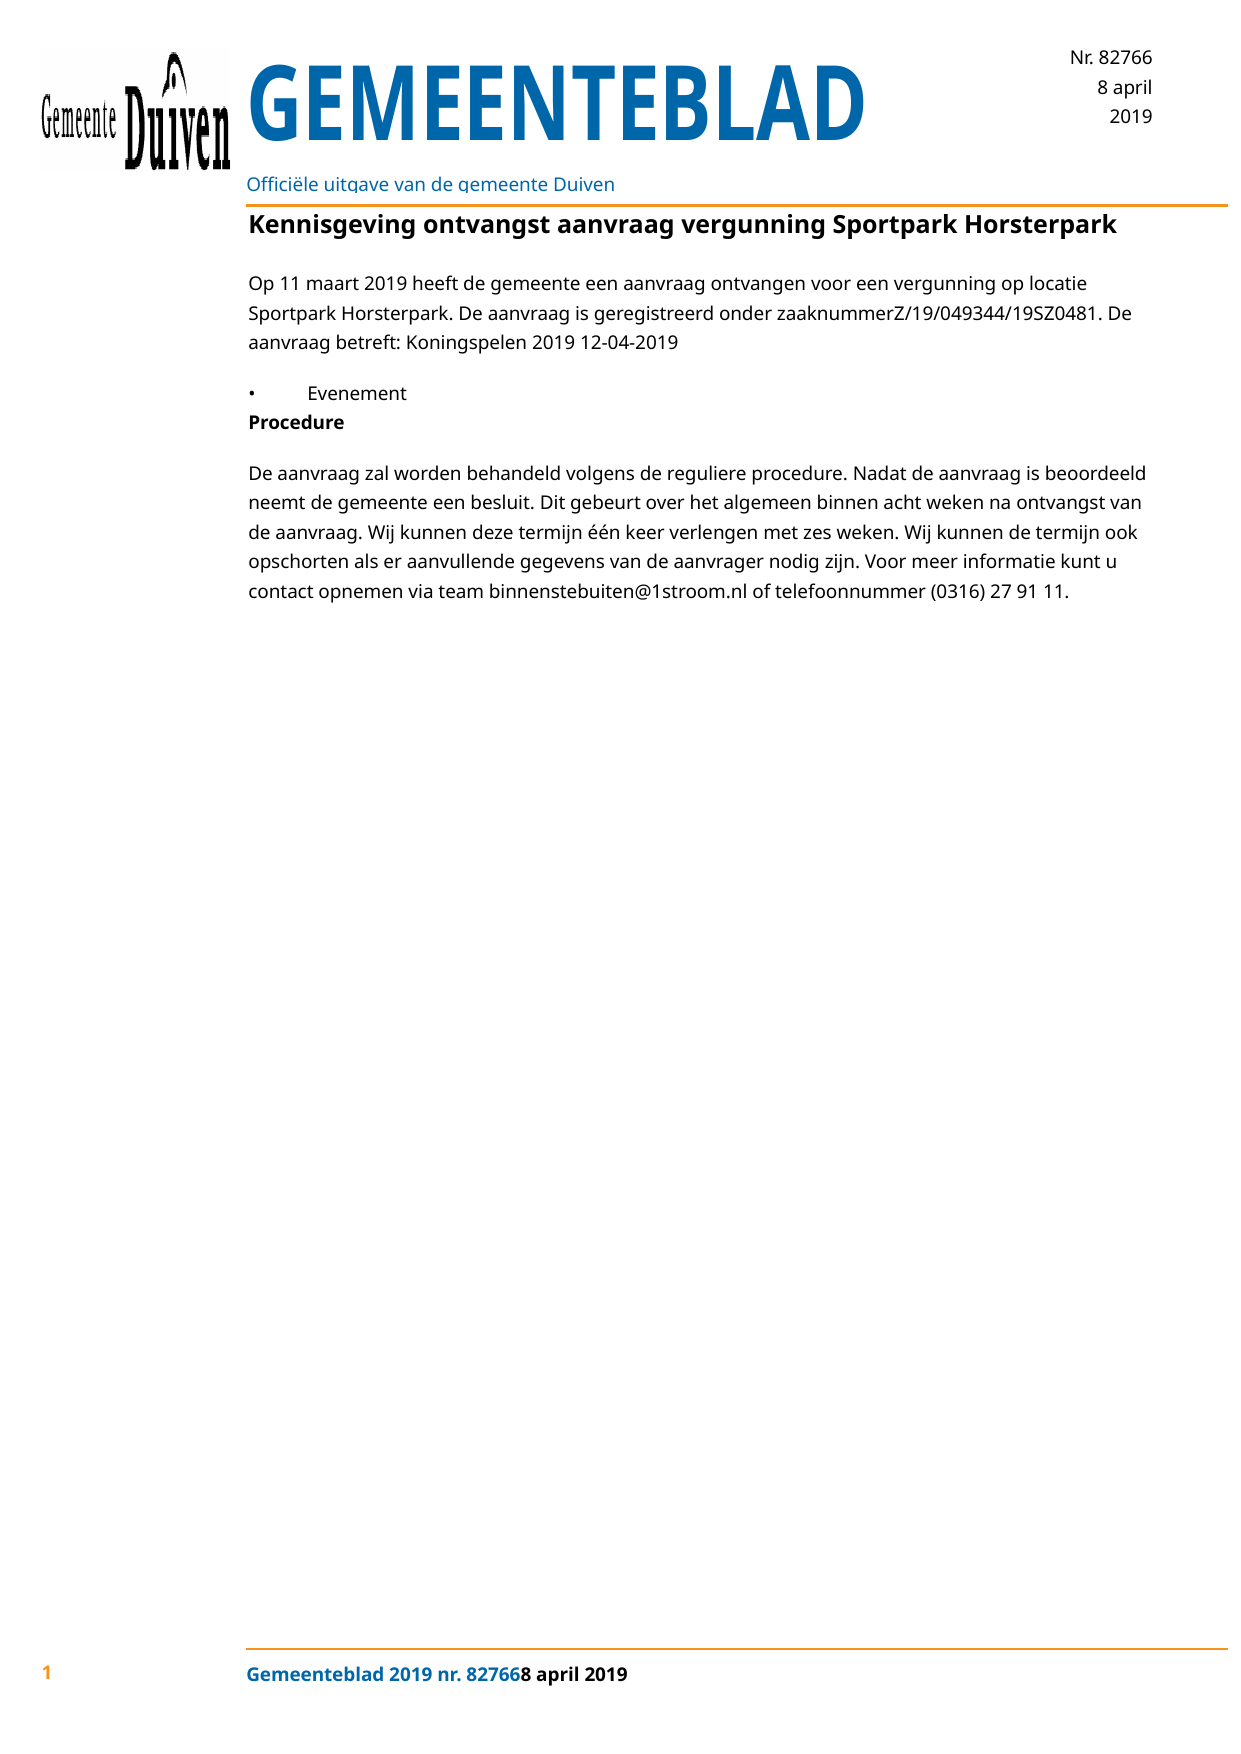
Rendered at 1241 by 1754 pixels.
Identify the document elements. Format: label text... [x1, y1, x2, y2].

text Procedure [248, 409, 1152, 435]
picture [41, 47, 231, 172]
list Evenement [248, 380, 1152, 406]
text Op 11 maart 2019 heeft de gemeente een aanvraag ontvangen voor een vergunning op locatie Sportpark Horsterpark. De aanvraag is geregistreerd onder zaaknummerZ/19/049344/19SZ0481. De aanvraag betreft: Koningspelen 2019 12-04-2019 [248, 270, 1152, 355]
text Kennisgeving ontvangst aanvraag vergunning Sportpark Horsterpark [248, 207, 1152, 241]
text De aanvraag zal worden behandeld volgens de reguliere procedure. Nadat de aanvraag is beoordeeld neemt de gemeente een besluit. Dit gebeurt over het algemeen binnen acht weken na ontvangst van de aanvraag. Wij kunnen deze termijn één keer verlengen met zes weken. Wij kunnen de termijn ook opschorten als er aanvullende gegevens van de aanvrager nodig zijn. Voor meer informatie kunt u contact opnemen via team binnenstebuiten@1stroom.nl of telefoonnummer (0316) 27 91 11. [248, 460, 1152, 604]
